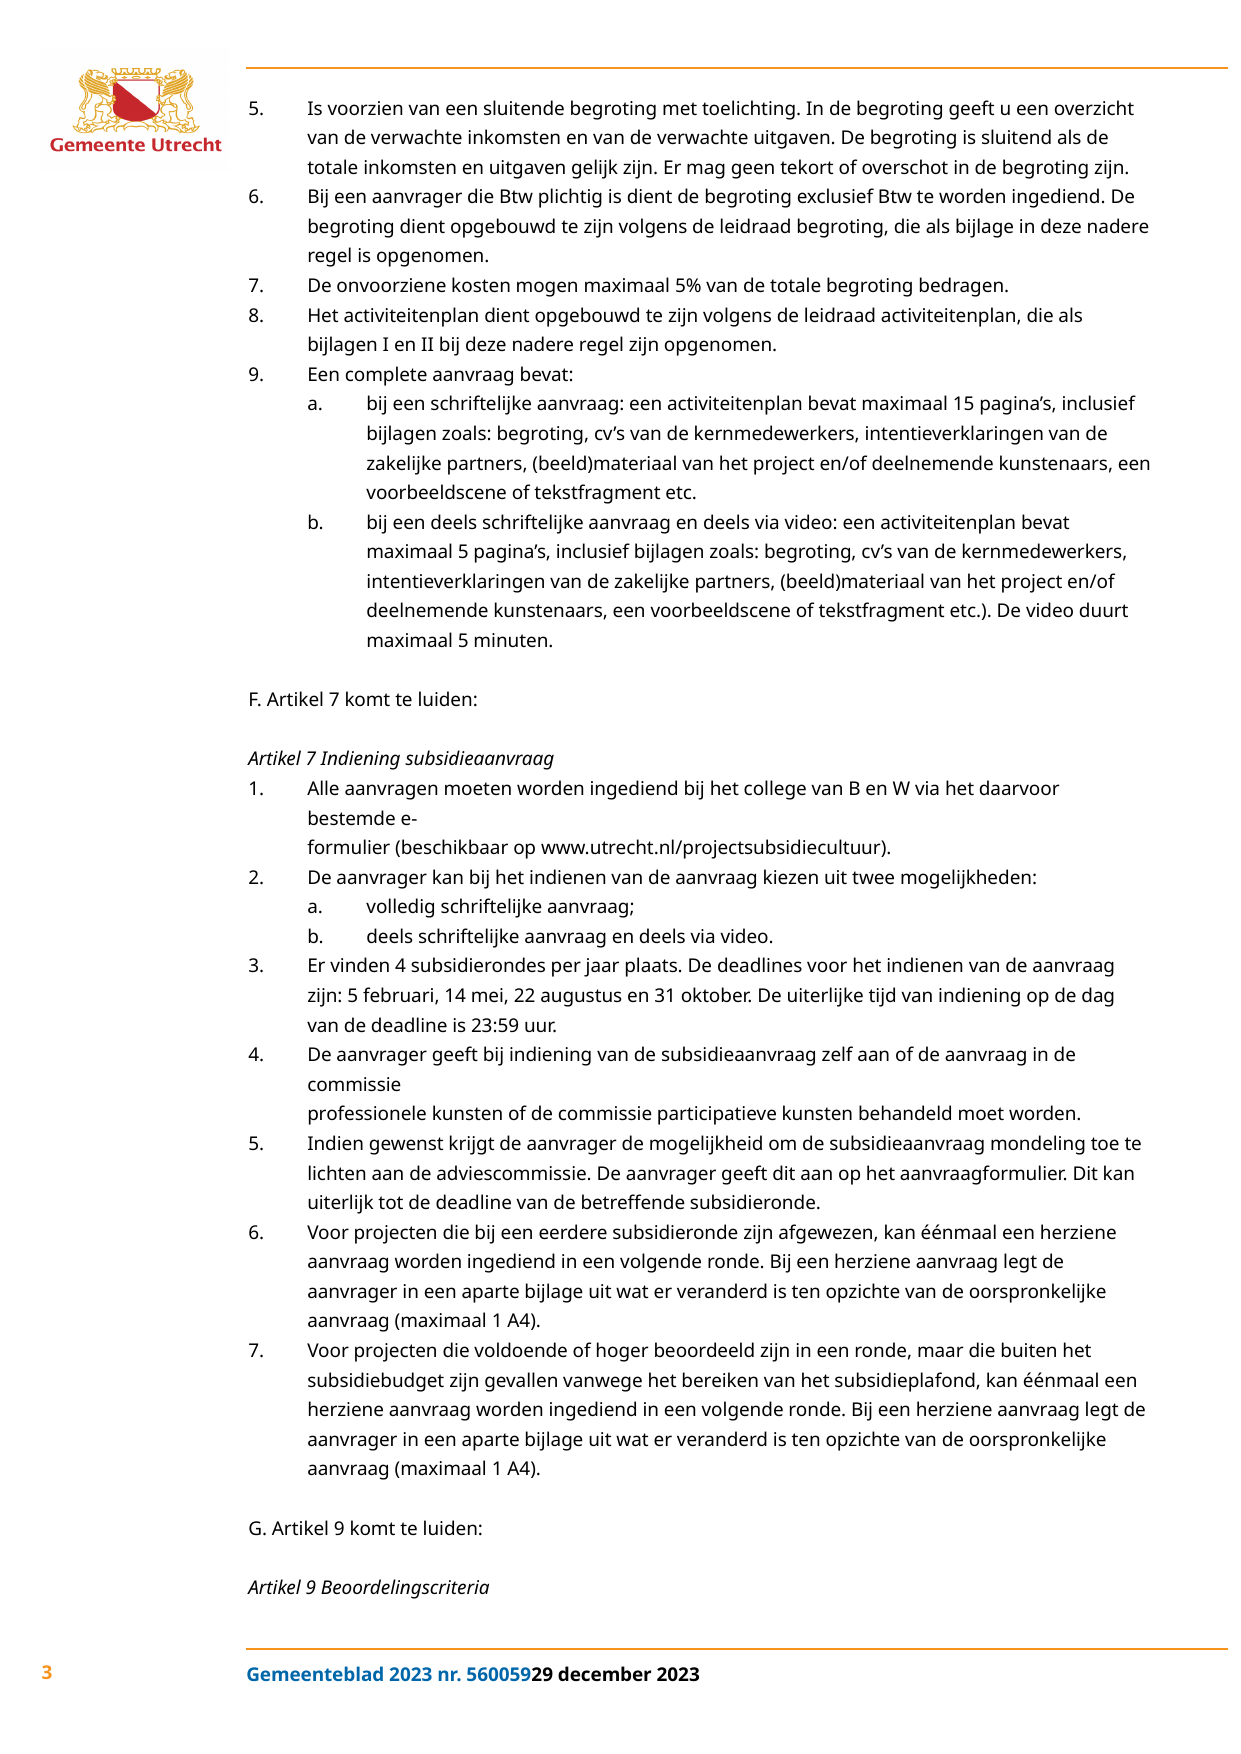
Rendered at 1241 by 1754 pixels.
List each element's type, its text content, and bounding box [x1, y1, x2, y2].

list formulier (beschikbaar op www.utrecht.nl/projectsubsidiecultuur). [248, 834, 1152, 860]
list bij een schriftelijke aanvraag: een activiteitenplan bevat maximaal 15 pagina’s, inclusief bijlagen zoals: begroting, cv’s van de kernmedewerkers, intentieverklaringen van de zakelijke partners, (beeld)materiaal van het project en/of deelnemende kunstenaars, een voorbeeldscene of tekstfragment etc. [307, 391, 1152, 505]
list De aanvrager kan bij het indienen van de aanvraag kiezen uit twee mogelijkheden: [248, 864, 1152, 890]
text Artikel 7 Indiening subsidieaanvraag [248, 746, 1152, 771]
list Er vinden 4 subsidierondes per jaar plaats. De deadlines voor het indienen van de aanvraag zijn: 5 februari, 14 mei, 22 augustus en 31 oktober. De uiterlijke tijd van indiening op de dag van de deadline is 23:59 uur. [248, 953, 1152, 1038]
list professionele kunsten of de commissie participatieve kunsten behandeld moet worden. [248, 1101, 1152, 1126]
list volledig schriftelijke aanvraag; [307, 893, 1152, 919]
list Voor projecten die bij een eerdere subsidieronde zijn afgewezen, kan éénmaal een herziene aanvraag worden ingediend in een volgende ronde. Bij een herziene aanvraag legt de aanvrager in een aparte bijlage uit wat er veranderd is ten opzichte van de oorspronkelijke aanvraag (maximaal 1 A4). [248, 1219, 1152, 1333]
list Het activiteitenplan dient opgebouwd te zijn volgens de leidraad activiteitenplan, die als bijlagen I en II bij deze nadere regel zijn opgenomen. [248, 302, 1152, 357]
text G. Artikel 9 komt te luiden: [248, 1515, 1152, 1541]
list De onvoorziene kosten mogen maximaal 5% van de totale begroting bedragen. [248, 272, 1152, 298]
list Voor projecten die voldoende of hoger beoordeeld zijn in een ronde, maar die buiten het subsidiebudget zijn gevallen vanwege het bereiken van het subsidieplafond, kan éénmaal een herziene aanvraag worden ingediend in een volgende ronde. Bij een herziene aanvraag legt de aanvrager in een aparte bijlage uit wat er veranderd is ten opzichte van de oorspronkelijke aanvraag (maximaal 1 A4). [248, 1337, 1152, 1481]
list De aanvrager geeft bij indiening van de subsidieaanvraag zelf aan of de aanvraag in de commissie [248, 1041, 1152, 1097]
text F. Artikel 7 komt te luiden: [248, 686, 1152, 712]
picture [41, 47, 231, 172]
list deels schriftelijke aanvraag en deels via video. [307, 923, 1152, 949]
list Indien gewenst krijgt de aanvrager de mogelijkheid om de subsidieaanvraag mondeling toe te lichten aan de adviescommissie. De aanvrager geeft dit aan op het aanvraagformulier. Dit kan uiterlijk tot de deadline van de betreffende subsidieronde. [248, 1130, 1152, 1215]
list Bij een aanvrager die Btw plichtig is dient de begroting exclusief Btw te worden ingediend. De begroting dient opgebouwd te zijn volgens de leidraad begroting, die als bijlage in deze nadere regel is opgenomen. [248, 183, 1152, 268]
list Is voorzien van een sluitende begroting met toelichting. In de begroting geeft u een overzicht van de verwachte inkomsten en van de verwachte uitgaven. De begroting is sluitend als de totale inkomsten en uitgaven gelijk zijn. Er mag geen tekort of overschot in de begroting zijn. [248, 95, 1152, 180]
list Alle aanvragen moeten worden ingediend bij het college van B en W via het daarvoor bestemde e- [248, 775, 1152, 831]
list bij een deels schriftelijke aanvraag en deels via video: een activiteitenplan bevat maximaal 5 pagina’s, inclusief bijlagen zoals: begroting, cv’s van de kernmedewerkers, intentieverklaringen van de zakelijke partners, (beeld)materiaal van het project en/of deelnemende kunstenaars, een voorbeeldscene of tekstfragment etc.). De video duurt maximaal 5 minuten. [307, 509, 1152, 653]
text Artikel 9 Beoordelingscriteria [248, 1574, 1152, 1600]
list Een complete aanvraag bevat: [248, 361, 1152, 387]
